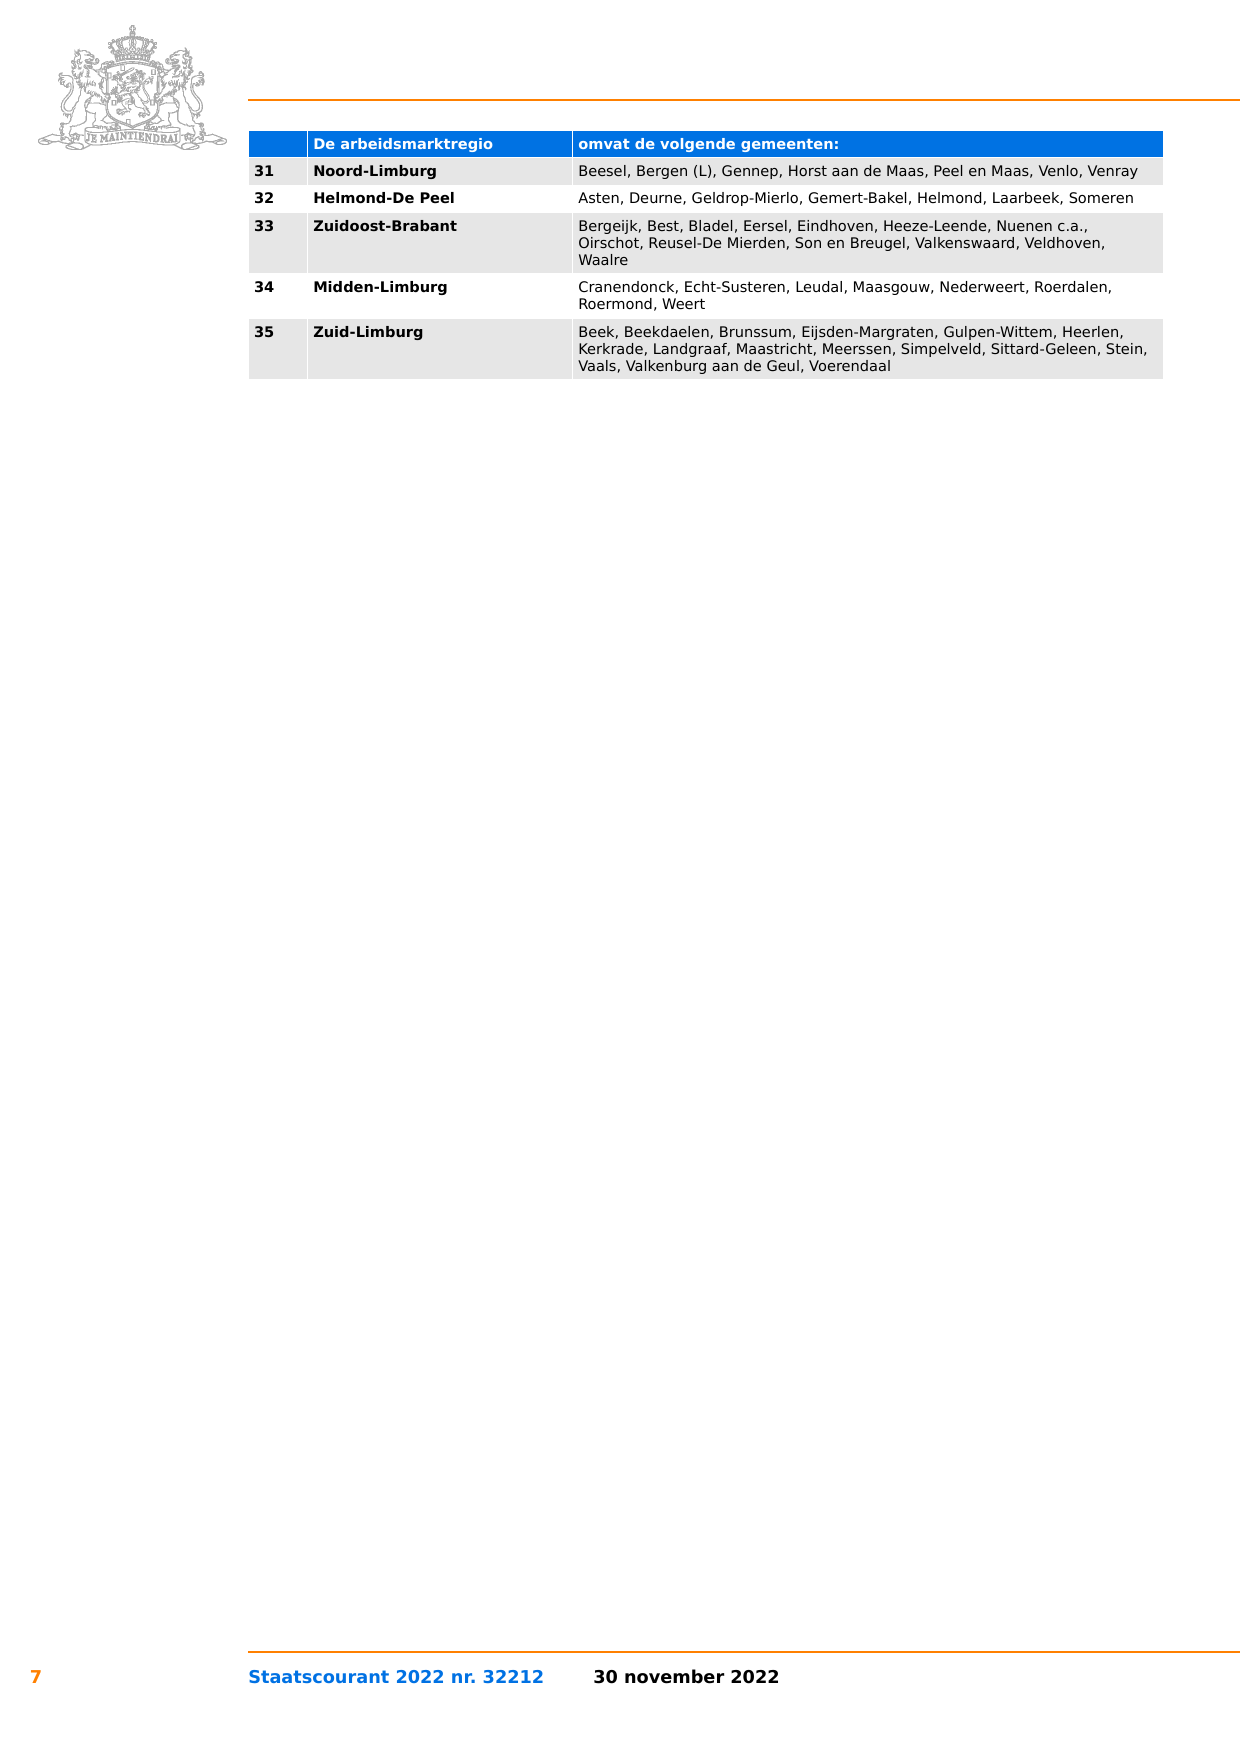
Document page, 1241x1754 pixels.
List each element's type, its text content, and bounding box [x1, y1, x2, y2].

table_cell Zuidoost-Brabant [308, 213, 572, 273]
table_header omvat de volgende gemeenten: [573, 131, 1163, 157]
table_cell Asten, Deurne, Geldrop-Mierlo, Gemert-Bakel, Helmond, Laarbeek, Someren [573, 186, 1163, 212]
table_cell Noord-Limburg [308, 158, 572, 185]
table_cell 34 [249, 275, 307, 318]
table_cell Midden-Limburg [308, 275, 572, 318]
table_cell 35 [249, 319, 307, 379]
table_header [249, 131, 307, 157]
table_header De arbeidsmarktregio [308, 131, 572, 157]
table_cell 32 [249, 186, 307, 212]
table_cell 33 [249, 213, 307, 273]
table_cell 31 [249, 158, 307, 185]
table_cell Zuid-Limburg [308, 319, 572, 379]
table_cell Helmond-De Peel [308, 186, 572, 212]
picture [38, 25, 227, 150]
table_cell Bergeijk, Best, Bladel, Eersel, Eindhoven, Heeze-Leende, Nuenen c.a., Oirschot, Reusel-De Mierden, Son en Breugel, Valkenswaard, Veldhoven, Waalre [573, 213, 1163, 273]
table_cell Cranendonck, Echt-Susteren, Leudal, Maasgouw, Nederweert, Roerdalen, Roermond, Weert [573, 275, 1163, 318]
table_cell Beek, Beekdaelen, Brunssum, Eijsden-Margraten, Gulpen-Wittem, Heerlen, Kerkrade, Landgraaf, Maastricht, Meerssen, Simpelveld, Sittard-Geleen, Stein, Vaals, Valkenburg aan de Geul, Voerendaal [573, 319, 1163, 379]
table_cell Beesel, Bergen (L), Gennep, Horst aan de Maas, Peel en Maas, Venlo, Venray [573, 158, 1163, 185]
